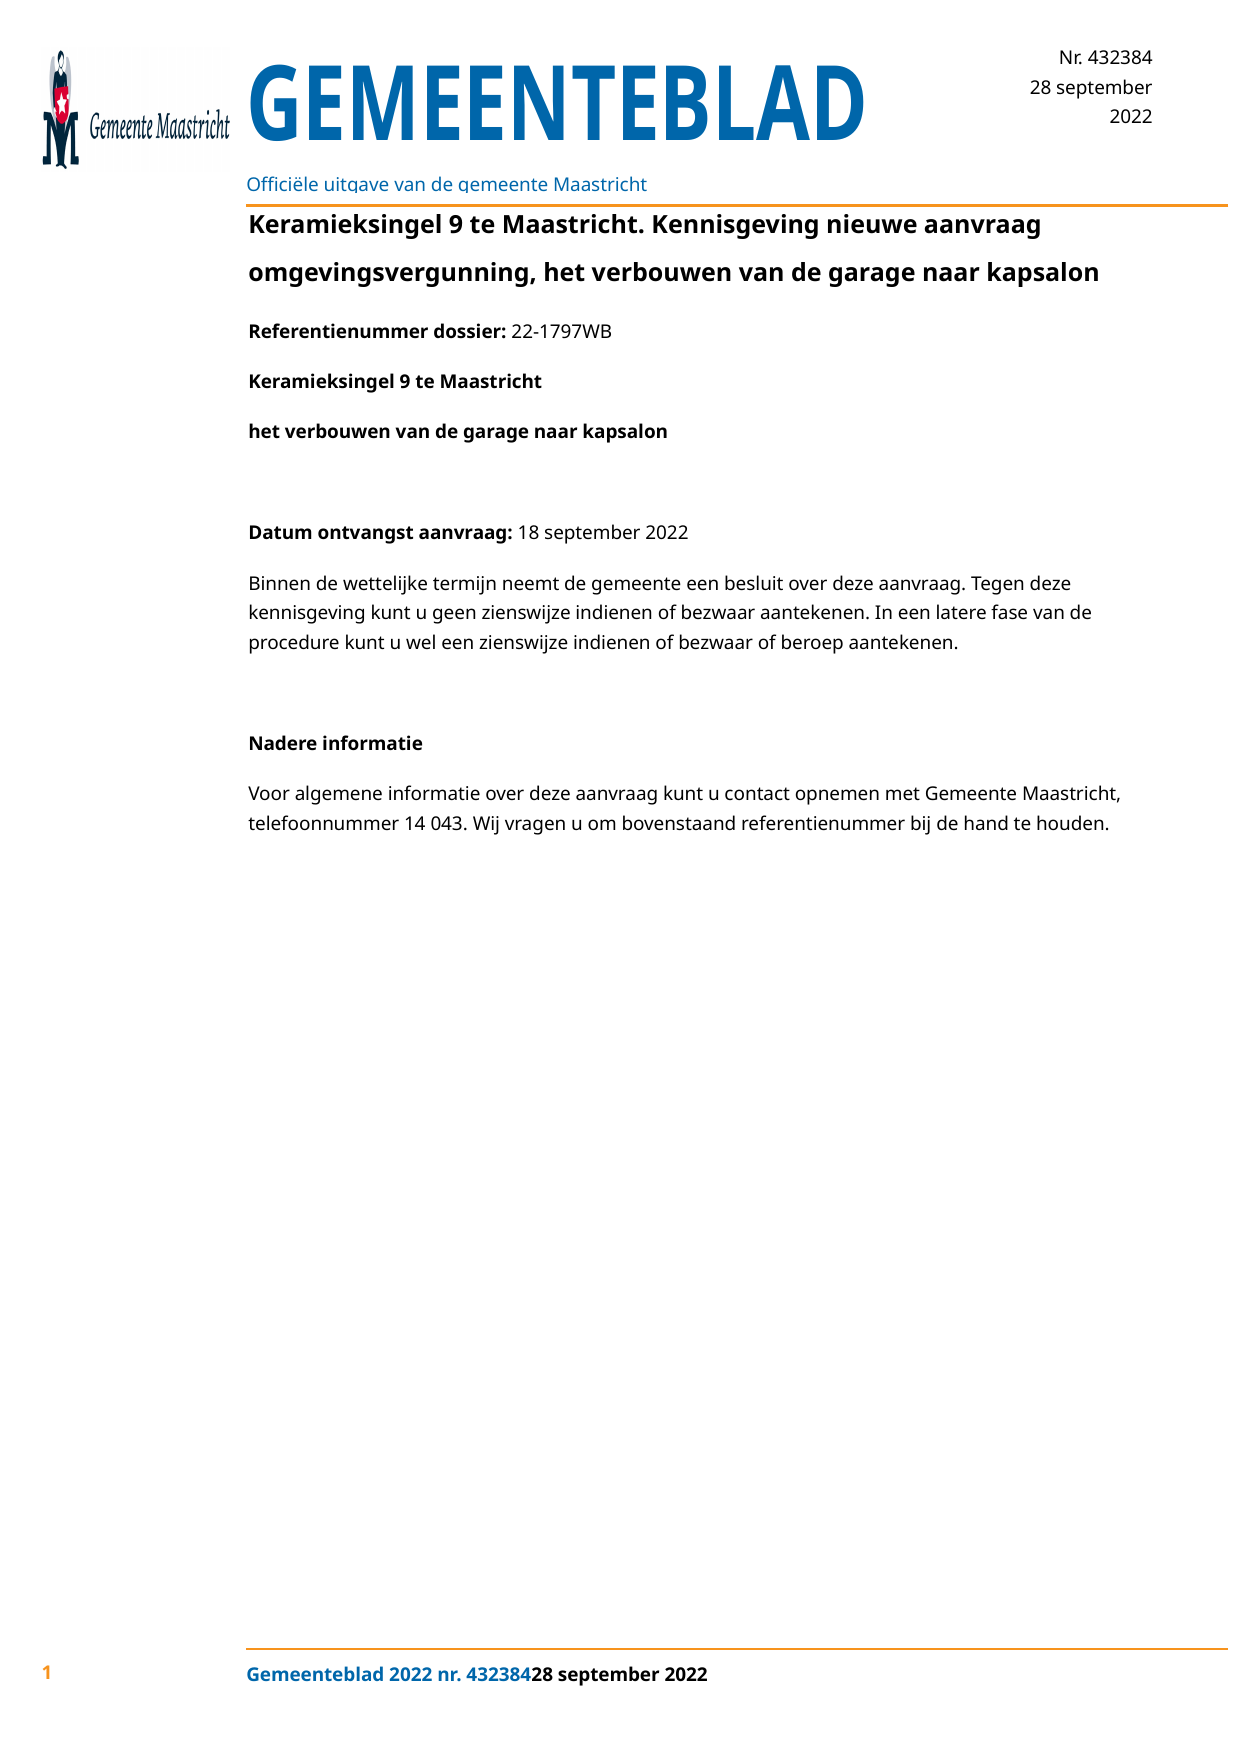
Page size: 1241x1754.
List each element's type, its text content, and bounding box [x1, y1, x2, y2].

text het verbouwen van de garage naar kapsalon [248, 419, 1152, 444]
text Binnen de wettelijke termijn neemt de gemeente een besluit over deze aanvraag. Tegen deze kennisgeving kunt u geen zienswijze indienen of bezwaar aantekenen. In een latere fase van de procedure kunt u wel een zienswijze indienen of bezwaar of beroep aantekenen. [248, 570, 1152, 655]
text Keramieksingel 9 te Maastricht. Kennisgeving nieuwe aanvraag omgevingsvergunning, het verbouwen van de garage naar kapsalon [248, 207, 1152, 288]
text Keramieksingel 9 te Maastricht [248, 368, 1152, 394]
picture [41, 47, 231, 172]
text Nadere informatie [248, 730, 1152, 756]
text Datum ontvangst aanvraag: 18 september 2022 [248, 519, 1152, 545]
text Referentienummer dossier: 22-1797WB [248, 318, 1152, 344]
text Voor algemene informatie over deze aanvraag kunt u contact opnemen met Gemeente Maastricht, telefoonnummer 14 043. Wij vragen u om bovenstaand referentienummer bij de hand te houden. [248, 780, 1152, 836]
